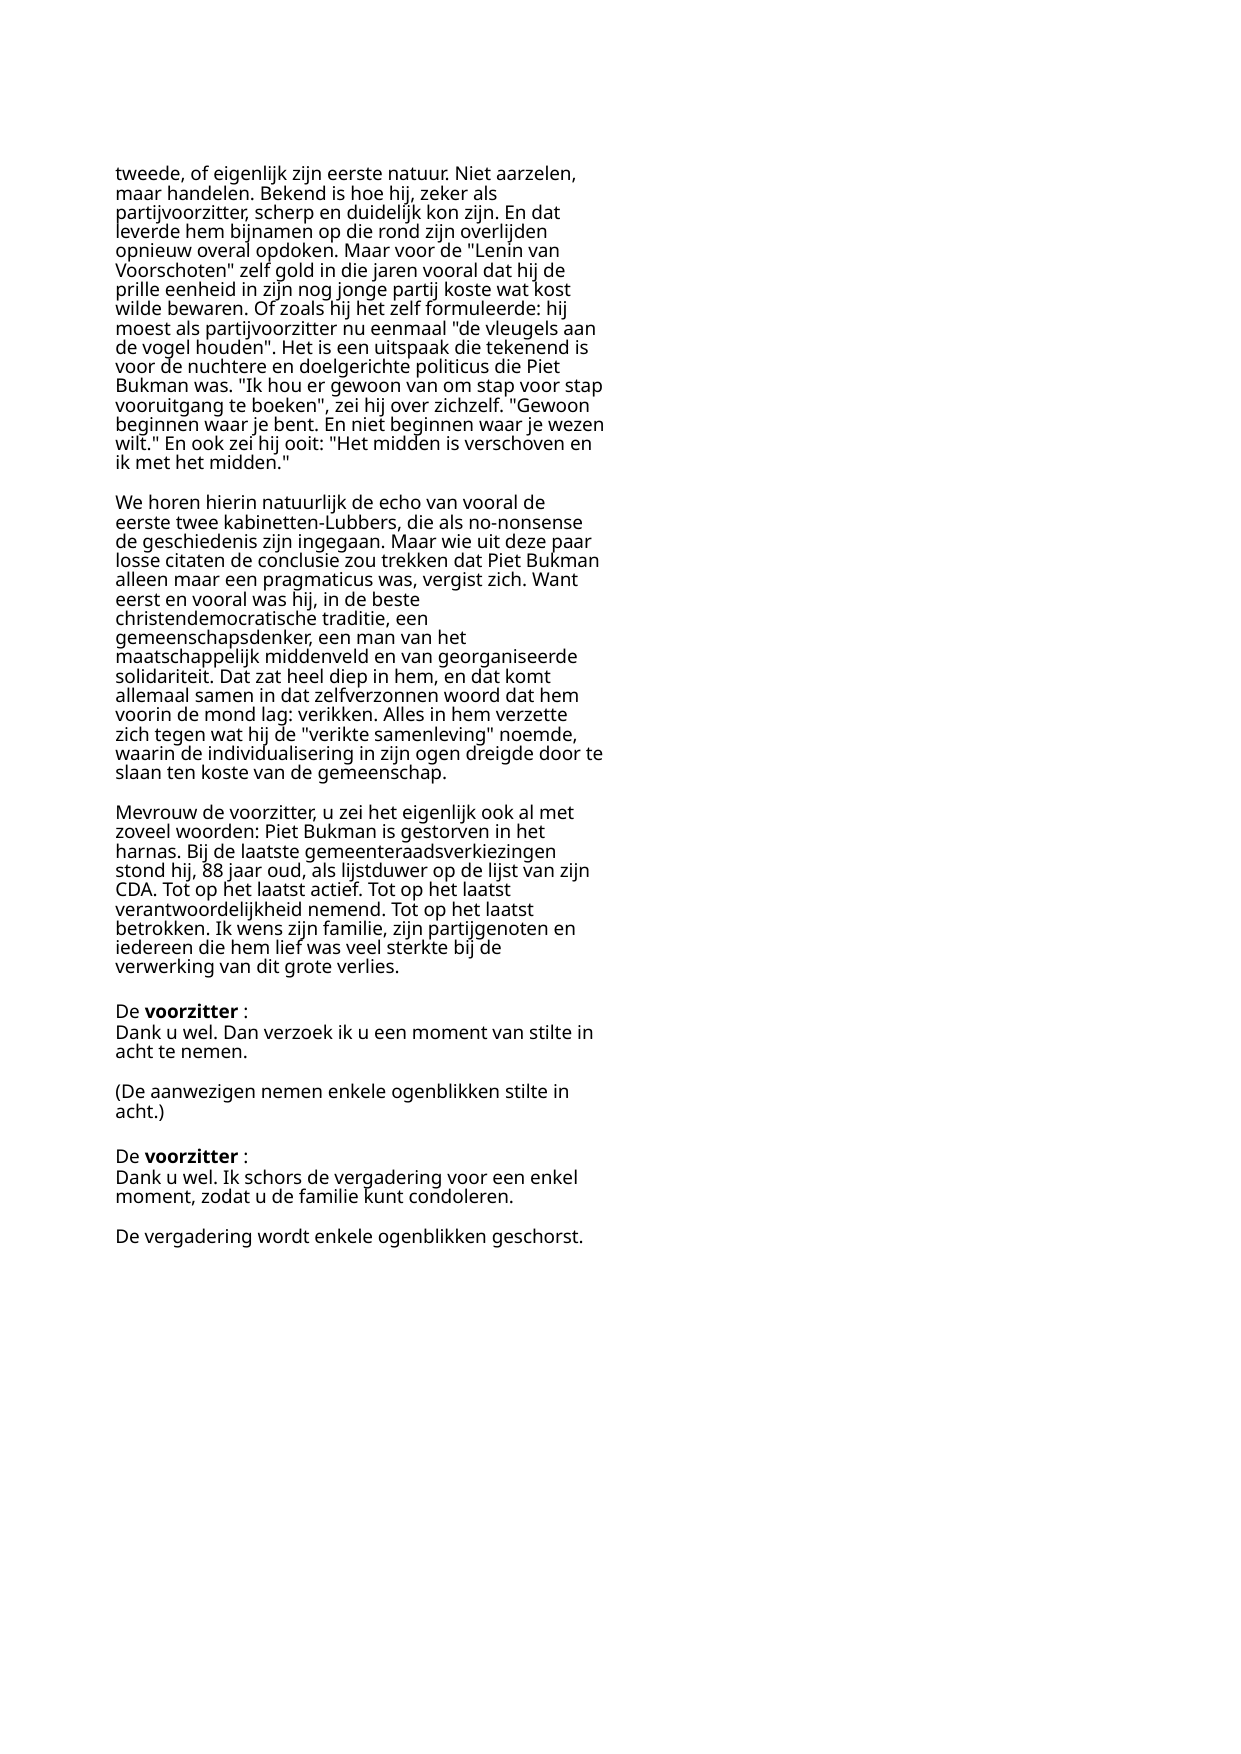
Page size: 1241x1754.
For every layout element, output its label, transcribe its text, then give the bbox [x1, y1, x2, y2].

text tweede, of eigenlijk zijn eerste natuur. Niet aarzelen, maar handelen. Bekend is hoe hij, zeker als partijvoorzitter, scherp en duidelijk kon zijn. En dat leverde hem bijnamen op die rond zijn overlijden opnieuw overal opdoken. Maar voor de "Lenin van Voorschoten" zelf gold in die jaren vooral dat hij de prille eenheid in zijn nog jonge partij koste wat kost wilde bewaren. Of zoals hij het zelf formuleerde: hij moest als partijvoorzitter nu eenmaal "de vleugels aan de vogel houden". Het is een uitspaak die tekenend is voor de nuchtere en doelgerichte politicus die Piet Bukman was. "Ik hou er gewoon van om stap voor stap vooruitgang te boeken", zei hij over zichzelf. "Gewoon beginnen waar je bent. En niet beginnen waar je wezen wilt." En ook zei hij ooit: "Het midden is verschoven en ik met het midden." [115, 165, 605, 474]
text De voorzitter : [115, 998, 605, 1024]
text Dank u wel. Ik schors de vergadering voor een enkel moment, zodat u de familie kunt condoleren. [115, 1169, 605, 1207]
text De voorzitter : [115, 1143, 605, 1169]
text De vergadering wordt enkele ogenblikken geschorst. [115, 1228, 605, 1247]
text Dank u wel. Dan verzoek ik u een moment van stilte in acht te nemen. [115, 1024, 605, 1063]
text We horen hierin natuurlijk de echo van vooral de eerste twee kabinetten-Lubbers, die als no-nonsense de geschiedenis zijn ingegaan. Maar wie uit deze paar losse citaten de conclusie zou trekken dat Piet Bukman alleen maar een pragmaticus was, vergist zich. Want eerst en vooral was hij, in de beste christendemocratische traditie, een gemeenschapsdenker, een man van het maatschappelijk middenveld en van georganiseerde solidariteit. Dat zat heel diep in hem, en dat komt allemaal samen in dat zelfverzonnen woord dat hem voorin de mond lag: verikken. Alles in hem verzette zich tegen wat hij de "verikte samenleving" noemde, waarin de individualisering in zijn ogen dreigde door te slaan ten koste van de gemeenschap. [115, 494, 605, 783]
text (De aanwezigen nemen enkele ogenblikken stilte in acht.) [115, 1083, 605, 1122]
text Mevrouw de voorzitter, u zei het eigenlijk ook al met zoveel woorden: Piet Bukman is gestorven in het harnas. Bij de laatste gemeenteraadsverkiezingen stond hij, 88 jaar oud, als lijstduwer op de lijst van zijn CDA. Tot op het laatst actief. Tot op het laatst verantwoordelijkheid nemend. Tot op het laatst betrokken. Ik wens zijn familie, zijn partijgenoten en iedereen die hem lief was veel sterkte bij de verwerking van dit grote verlies. [115, 804, 605, 978]
